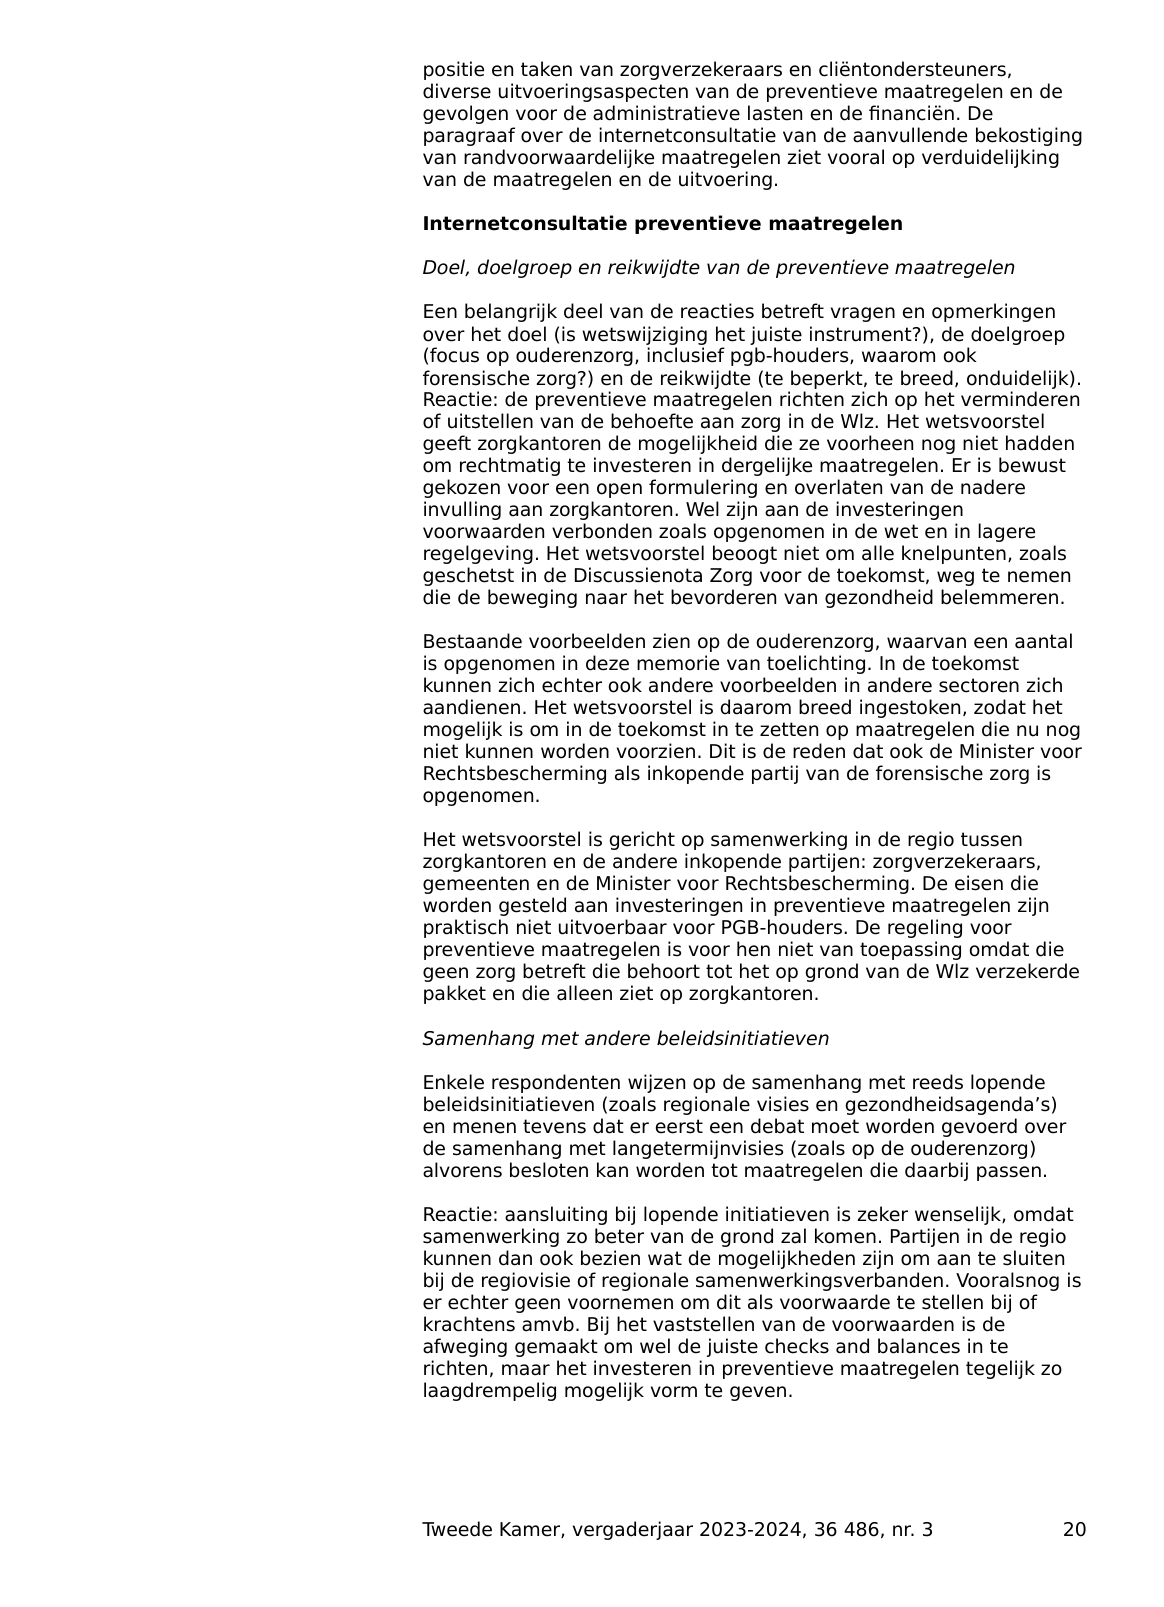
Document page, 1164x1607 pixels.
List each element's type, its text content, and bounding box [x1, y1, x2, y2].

subtitle Internetconsultatie preventieve maatregelen [422, 213, 1087, 235]
text Het wetsvoorstel is gericht op samenwerking in de regio tussen zorgkantoren en de andere inkopende partijen: zorgverzekeraars, gemeenten en de Minister voor Rechtsbescherming. De eisen die worden gesteld aan investeringen in preventieve maatregelen zijn praktisch niet uitvoerbaar voor PGB-houders. De regeling voor preventieve maatregelen is voor hen niet van toepassing omdat die geen zorg betreft die behoort tot het op grond van de Wlz verzekerde pakket en die alleen ziet op zorgkantoren. [422, 829, 1087, 1005]
subtitle Samenhang met andere beleidsinitiatieven [422, 1027, 1087, 1049]
text Reactie: de preventieve maatregelen richten zich op het verminderen of uitstellen van de behoefte aan zorg in de Wlz. Het wetsvoorstel geeft zorgkantoren de mogelijkheid die ze voorheen nog niet hadden om rechtmatig te investeren in dergelijke maatregelen. Er is bewust gekozen voor een open formulering en overlaten van de nadere invulling aan zorgkantoren. Wel zijn aan de investeringen voorwaarden verbonden zoals opgenomen in de wet en in lagere regelgeving. Het wetsvoorstel beoogt niet om alle knelpunten, zoals geschetst in de Discussienota Zorg voor de toekomst, weg te nemen die de beweging naar het bevorderen van gezondheid belemmeren. [422, 389, 1087, 609]
text Een belangrijk deel van de reacties betreft vragen en opmerkingen over het doel (is wetswijziging het juiste instrument?), de doelgroep (focus op ouderenzorg, inclusief pgb-houders, waarom ook forensische zorg?) en de reikwijdte (te beperkt, te breed, onduidelijk). [422, 301, 1087, 389]
text Enkele respondenten wijzen op de samenhang met reeds lopende beleidsinitiatieven (zoals regionale visies en gezondheidsagenda’s) en menen tevens dat er eerst een debat moet worden gevoerd over de samenhang met langetermijnvisies (zoals op de ouderenzorg) alvorens besloten kan worden tot maatregelen die daarbij passen. [422, 1072, 1087, 1181]
text Bestaande voorbeelden zien op de ouderenzorg, waarvan een aantal is opgenomen in deze memorie van toelichting. In de toekomst kunnen zich echter ook andere voorbeelden in andere sectoren zich aandienen. Het wetsvoorstel is daarom breed ingestoken, zodat het mogelijk is om in de toekomst in te zetten op maatregelen die nu nog niet kunnen worden voorzien. Dit is de reden dat ook de Minister voor Rechtsbescherming als inkopende partij van de forensische zorg is opgenomen. [422, 631, 1087, 807]
text positie en taken van zorgverzekeraars en cliëntondersteuners, diverse uitvoeringsaspecten van de preventieve maatregelen en de gevolgen voor de administratieve lasten en de financiën. De paragraaf over de internetconsultatie van de aanvullende bekostiging van randvoorwaardelijke maatregelen ziet vooral op verduidelijking van de maatregelen en de uitvoering. [422, 59, 1087, 191]
subtitle Doel, doelgroep en reikwijdte van de preventieve maatregelen [422, 257, 1087, 279]
text Reactie: aansluiting bij lopende initiatieven is zeker wenselijk, omdat samenwerking zo beter van de grond zal komen. Partijen in de regio kunnen dan ook bezien wat de mogelijkheden zijn om aan te sluiten bij de regiovisie of regionale samenwerkingsverbanden. Vooralsnog is er echter geen voornemen om dit als voorwaarde te stellen bij of krachtens amvb. Bij het vaststellen van de voorwaarden is de afweging gemaakt om wel de juiste checks and balances in te richten, maar het investeren in preventieve maatregelen tegelijk zo laagdrempelig mogelijk vorm te geven. [422, 1204, 1087, 1401]
